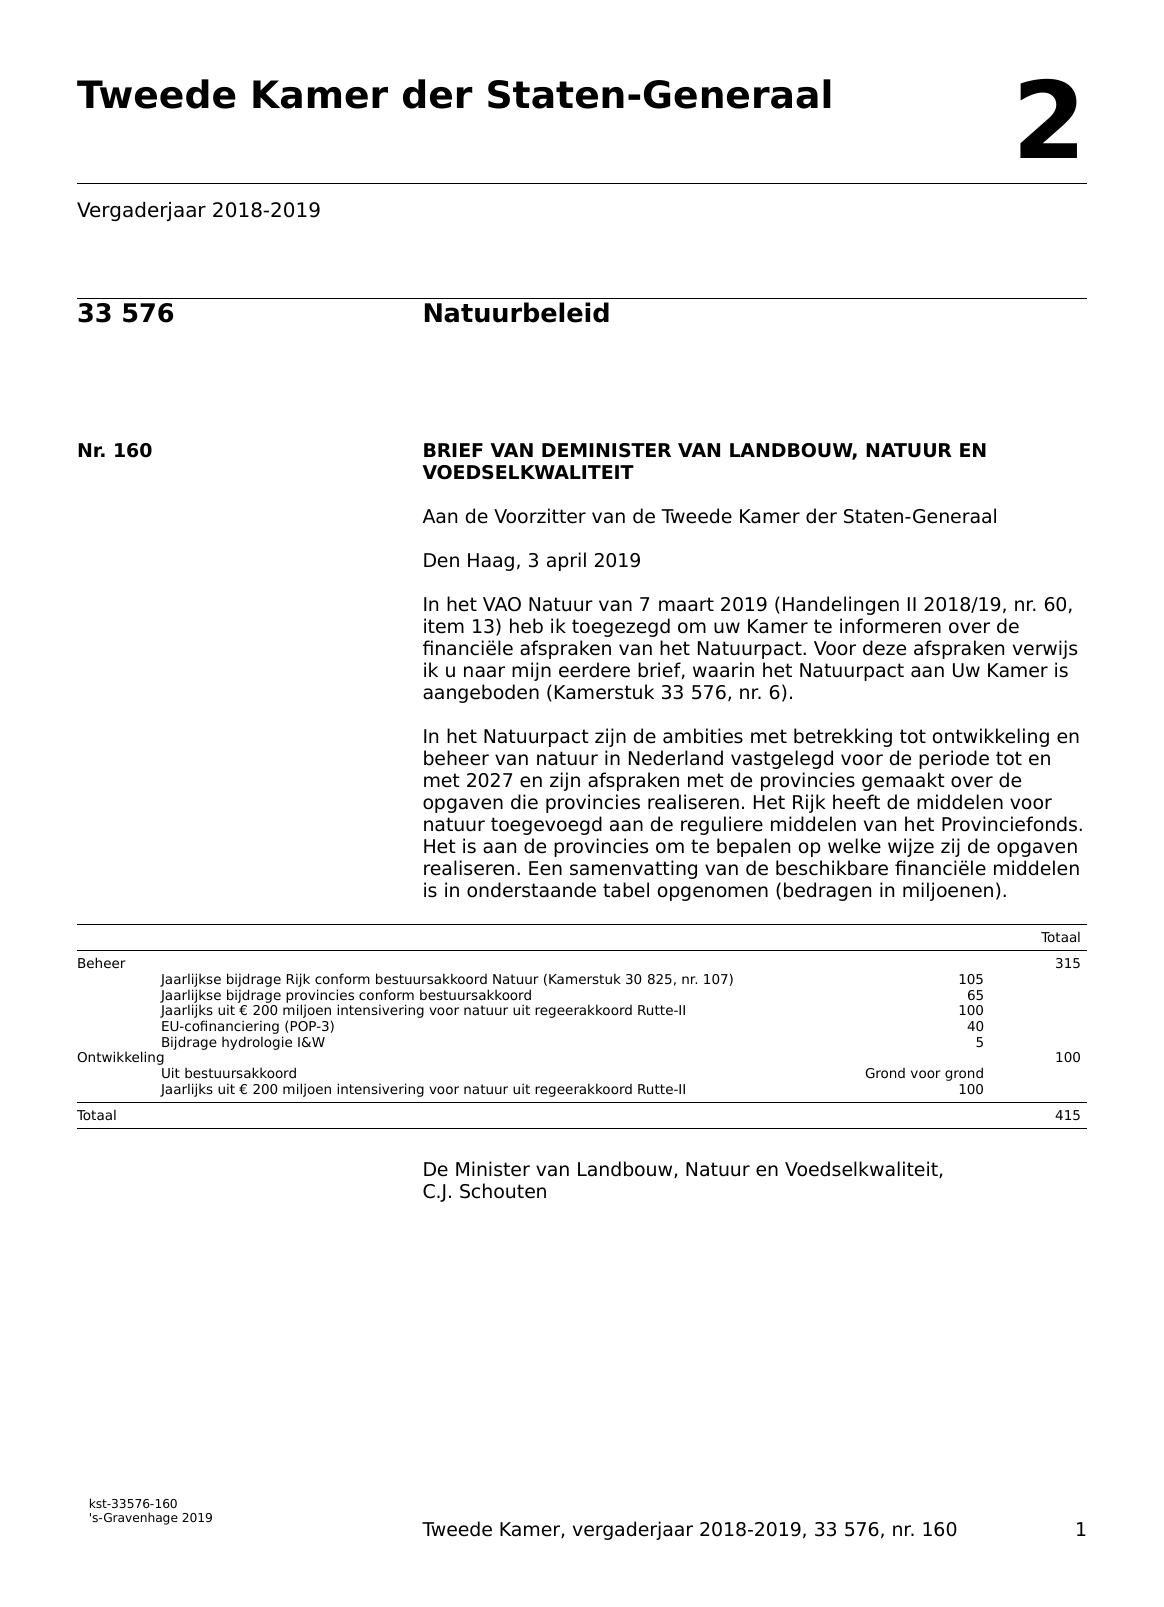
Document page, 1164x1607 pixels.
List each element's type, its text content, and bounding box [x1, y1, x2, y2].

table_cell Beheer [77, 951, 773, 972]
table_cell EU-cofinanciering (POP-3) [155, 1019, 773, 1034]
table_cell [990, 1082, 1087, 1102]
table_cell [990, 972, 1087, 987]
table_cell Jaarlijkse bijdrage provincies conform bestuursakkoord [155, 987, 773, 1003]
table_header 2 [886, 59, 1087, 183]
text De Minister van Landbouw, Natuur en Voedselkwaliteit, C.J. Schouten [422, 1159, 1087, 1203]
table_cell 105 [774, 972, 990, 987]
table_cell [774, 1050, 990, 1066]
table_cell Jaarlijkse bijdrage Rijk conform bestuursakkoord Natuur (Kamerstuk 30 825, nr. 107) [155, 972, 773, 987]
table_cell [774, 951, 990, 972]
table_cell [77, 987, 155, 1003]
table_cell Ontwikkeling [77, 1050, 773, 1066]
text In het VAO Natuur van 7 maart 2019 (Handelingen II 2018/19, nr. 60, item 13) heb ik toegezegd om uw Kamer te informeren over de financiële afspraken van het Natuurpact. Voor deze afspraken verwijs ik u naar mijn eerdere brief, waarin het Natuurpact aan Uw Kamer is aangeboden (Kamerstuk 33 576, nr. 6). [422, 594, 1087, 704]
table_cell [990, 1019, 1087, 1034]
subtitle 33 576 Natuurbeleid [77, 299, 1087, 329]
text In het Natuurpact zijn de ambities met betrekking tot ontwikkeling en beheer van natuur in Nederland vastgelegd voor de periode tot en met 2027 en zijn afspraken met de provincies gemaakt over de opgaven die provincies realiseren. Het Rijk heeft de middelen voor natuur toegevoegd aan de reguliere middelen van het Provinciefonds. Het is aan de provincies om te bepalen op welke wijze zij de opgaven realiseren. Een samenvatting van de beschikbare financiële middelen is in onderstaande tabel opgenomen (bedragen in miljoenen). [422, 726, 1087, 902]
table_cell 100 [774, 1082, 990, 1102]
table_cell [990, 1066, 1087, 1082]
text Den Haag, 3 april 2019 [422, 550, 1087, 572]
table_cell Grond voor grond [774, 1066, 990, 1082]
table_header Totaal [990, 925, 1087, 950]
table_cell [77, 1035, 155, 1050]
table_cell Bijdrage hydrologie I&W [155, 1035, 773, 1050]
table_cell [77, 1003, 155, 1019]
table_cell Jaarlijks uit € 200 miljoen intensivering voor natuur uit regeerakkoord Rutte-II [155, 1082, 773, 1102]
subtitle Nr. 160 BRIEF VAN DEMINISTER VAN LANDBOUW, NATUUR EN VOEDSELKWALITEIT [77, 440, 1087, 484]
table_cell Jaarlijks uit € 200 miljoen intensivering voor natuur uit regeerakkoord Rutte-II [155, 1003, 773, 1019]
table_cell 5 [774, 1035, 990, 1050]
table_header [774, 925, 990, 950]
text 's-Gravenhage 2019 [88, 1511, 323, 1525]
table_cell [990, 1003, 1087, 1019]
table_cell [77, 1066, 155, 1082]
table_cell 100 [774, 1003, 990, 1019]
table_cell 100 [990, 1050, 1087, 1066]
table_cell [77, 1082, 155, 1102]
table_cell 65 [774, 987, 990, 1003]
table_cell [77, 972, 155, 987]
table_cell Uit bestuursakkoord [155, 1066, 773, 1082]
table_cell 415 [990, 1103, 1087, 1128]
table_cell [990, 1035, 1087, 1050]
text kst-33576-160 [88, 1497, 323, 1511]
table_cell 315 [990, 951, 1087, 972]
text Aan de Voorzitter van de Tweede Kamer der Staten-Generaal [422, 506, 1087, 528]
table_cell 40 [774, 1019, 990, 1034]
table_cell [77, 1019, 155, 1034]
table_header [77, 925, 773, 950]
table_cell Vergaderjaar 2018-2019 [77, 184, 1087, 298]
table_cell [990, 987, 1087, 1003]
table_cell Totaal [77, 1103, 990, 1128]
table_header Tweede Kamer der Staten-Generaal [77, 59, 886, 183]
